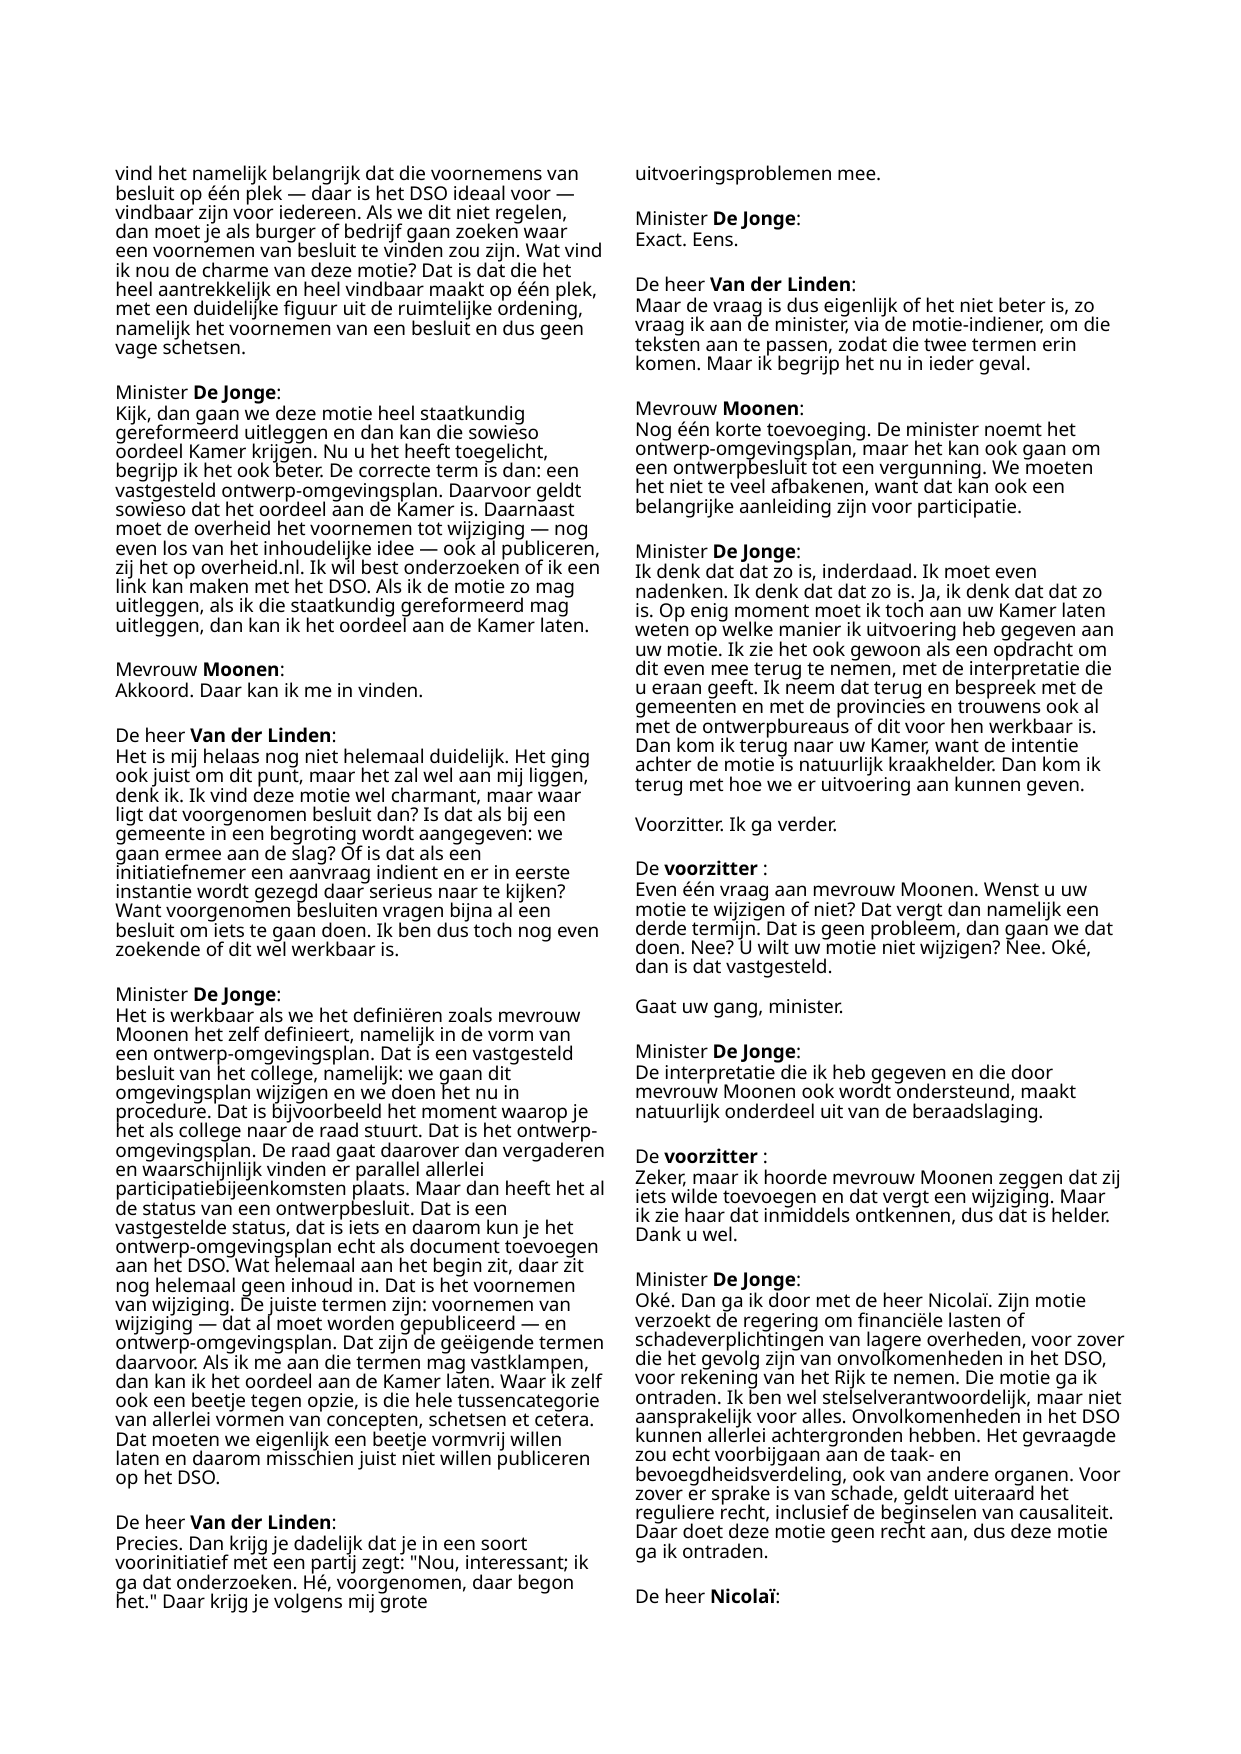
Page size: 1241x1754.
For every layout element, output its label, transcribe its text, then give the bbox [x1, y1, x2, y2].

text Even één vraag aan mevrouw Moonen. Wenst u uw motie te wijzigen of niet? Dat vergt dan namelijk een derde termijn. Dat is geen probleem, dan gaan we dat doen. Nee? U wilt uw motie niet wijzigen? Nee. Oké, dan is dat vastgesteld. [635, 881, 1125, 978]
text De heer Van der Linden: [115, 722, 605, 748]
text Mevrouw Moonen: [635, 395, 1125, 421]
text De heer Van der Linden: [635, 271, 1125, 297]
text Precies. Dan krijg je dadelijk dat je in een soort voorinitiatief met een partij zegt: "Nou, interessant; ik ga dat onderzoeken. Hé, voorgenomen, daar begon het." Daar krijg je volgens mij grote [115, 1535, 605, 1612]
text De heer Nicolaï: [635, 1583, 1125, 1609]
text De voorzitter : [635, 856, 1125, 881]
text Minister De Jonge: [115, 981, 605, 1007]
text Akkoord. Daar kan ik me in vinden. [115, 682, 605, 702]
text Oké. Dan ga ik door met de heer Nicolaï. Zijn motie verzoekt de regering om financiële lasten of schadeverplichtingen van lagere overheden, voor zover die het gevolg zijn van onvolkomenheden in het DSO, voor rekening van het Rijk te nemen. Die motie ga ik ontraden. Ik ben wel stelselverantwoordelijk, maar niet aansprakelijk voor alles. Onvolkomenheden in het DSO kunnen allerlei achtergronden hebben. Het gevraagde zou echt voorbijgaan aan de taak- en bevoegdheidsverdeling, ook van andere organen. Voor zover er sprake is van schade, geldt uiteraard het reguliere recht, inclusief de beginselen van causaliteit. Daar doet deze motie geen recht aan, dus deze motie ga ik ontraden. [635, 1292, 1125, 1562]
text Nog één korte toevoeging. De minister noemt het ontwerp-omgevingsplan, maar het kan ook gaan om een ontwerpbesluit tot een vergunning. We moeten het niet te veel afbakenen, want dat kan ook een belangrijke aanleiding zijn voor participatie. [635, 421, 1125, 517]
text Het is werkbaar als we het definiëren zoals mevrouw Moonen het zelf definieert, namelijk in de vorm van een ontwerp-omgevingsplan. Dat is een vastgesteld besluit van het college, namelijk: we gaan dit omgevingsplan wijzigen en we doen het nu in procedure. Dat is bijvoorbeeld het moment waarop je het als college naar de raad stuurt. Dat is het ontwerp-omgevingsplan. De raad gaat daarover dan vergaderen en waarschijnlijk vinden er parallel allerlei participatiebijeenkomsten plaats. Maar dan heeft het al de status van een ontwerpbesluit. Dat is een vastgestelde status, dat is iets en daarom kun je het ontwerp-omgevingsplan echt als document toevoegen aan het DSO. Wat helemaal aan het begin zit, daar zit nog helemaal geen inhoud in. Dat is het voornemen van wijziging. De juiste termen zijn: voornemen van wijziging — dat al moet worden gepubliceerd — en ontwerp-omgevingsplan. Dat zijn de geëigende termen daarvoor. Als ik me aan die termen mag vastklampen, dan kan ik het oordeel aan de Kamer laten. Waar ik zelf ook een beetje tegen opzie, is die hele tussencategorie van allerlei vormen van concepten, schetsen et cetera. Dat moeten we eigenlijk een beetje vormvrij willen laten en daarom misschien juist niet willen publiceren op het DSO. [115, 1007, 605, 1488]
text vind het namelijk belangrijk dat die voornemens van besluit op één plek — daar is het DSO ideaal voor — vindbaar zijn voor iedereen. Als we dit niet regelen, dan moet je als burger of bedrijf gaan zoeken waar een voornemen van besluit te vinden zou zijn. Wat vind ik nou de charme van deze motie? Dat is dat die het heel aantrekkelijk en heel vindbaar maakt op één plek, met een duidelijke figuur uit de ruimtelijke ordening, namelijk het voornemen van een besluit en dus geen vage schetsen. [115, 165, 605, 358]
text Het is mij helaas nog niet helemaal duidelijk. Het ging ook juist om dit punt, maar het zal wel aan mij liggen, denk ik. Ik vind deze motie wel charmant, maar waar ligt dat voorgenomen besluit dan? Is dat als bij een gemeente in een begroting wordt aangegeven: we gaan ermee aan de slag? Of is dat als een initiatiefnemer een aanvraag indient en er in eerste instantie wordt gezegd daar serieus naar te kijken? Want voorgenomen besluiten vragen bijna al een besluit om iets te gaan doen. Ik ben dus toch nog even zoekende of dit wel werkbaar is. [115, 748, 605, 960]
text Minister De Jonge: [635, 205, 1125, 231]
text De interpretatie die ik heb gegeven en die door mevrouw Moonen ook wordt ondersteund, maakt natuurlijk onderdeel uit van de beraadslaging. [635, 1064, 1125, 1122]
text De heer Van der Linden: [115, 1509, 605, 1535]
text Zeker, maar ik hoorde mevrouw Moonen zeggen dat zij iets wilde toevoegen en dat vergt een wijziging. Maar ik zie haar dat inmiddels ontkennen, dus dat is helder. Dank u wel. [635, 1169, 1125, 1246]
text uitvoeringsproblemen mee. [635, 165, 1125, 184]
text Exact. Eens. [635, 231, 1125, 250]
text De voorzitter : [635, 1143, 1125, 1169]
text Minister De Jonge: [635, 1038, 1125, 1064]
text Maar de vraag is dus eigenlijk of het niet beter is, zo vraag ik aan de minister, via de motie-indiener, om die teksten aan te passen, zodat die twee termen erin komen. Maar ik begrijp het nu in ieder geval. [635, 297, 1125, 374]
text Ik denk dat dat zo is, inderdaad. Ik moet even nadenken. Ik denk dat dat zo is. Ja, ik denk dat dat zo is. Op enig moment moet ik toch aan uw Kamer laten weten op welke manier ik uitvoering heb gegeven aan uw motie. Ik zie het ook gewoon als een opdracht om dit even mee terug te nemen, met de interpretatie die u eraan geeft. Ik neem dat terug en bespreek met de gemeenten en met de provincies en trouwens ook al met de ontwerpbureaus of dit voor hen werkbaar is. Dan kom ik terug naar uw Kamer, want de intentie achter de motie is natuurlijk kraakhelder. Dan kom ik terug met hoe we er uitvoering aan kunnen geven. [635, 563, 1125, 795]
text Gaat uw gang, minister. [635, 998, 1125, 1018]
text Minister De Jonge: [115, 379, 605, 404]
text Voorzitter. Ik ga verder. [635, 816, 1125, 835]
text Minister De Jonge: [635, 1267, 1125, 1292]
text Mevrouw Moonen: [115, 657, 605, 682]
text Minister De Jonge: [635, 538, 1125, 563]
text Kijk, dan gaan we deze motie heel staatkundig gereformeerd uitleggen en dan kan die sowieso oordeel Kamer krijgen. Nu u het heeft toegelicht, begrijp ik het ook beter. De correcte term is dan: een vastgesteld ontwerp-omgevingsplan. Daarvoor geldt sowieso dat het oordeel aan de Kamer is. Daarnaast moet de overheid het voornemen tot wijziging — nog even los van het inhoudelijke idee — ook al publiceren, zij het op overheid.nl. Ik wil best onderzoeken of ik een link kan maken met het DSO. Als ik de motie zo mag uitleggen, als ik die staatkundig gereformeerd mag uitleggen, dan kan ik het oordeel aan de Kamer laten. [115, 404, 605, 636]
